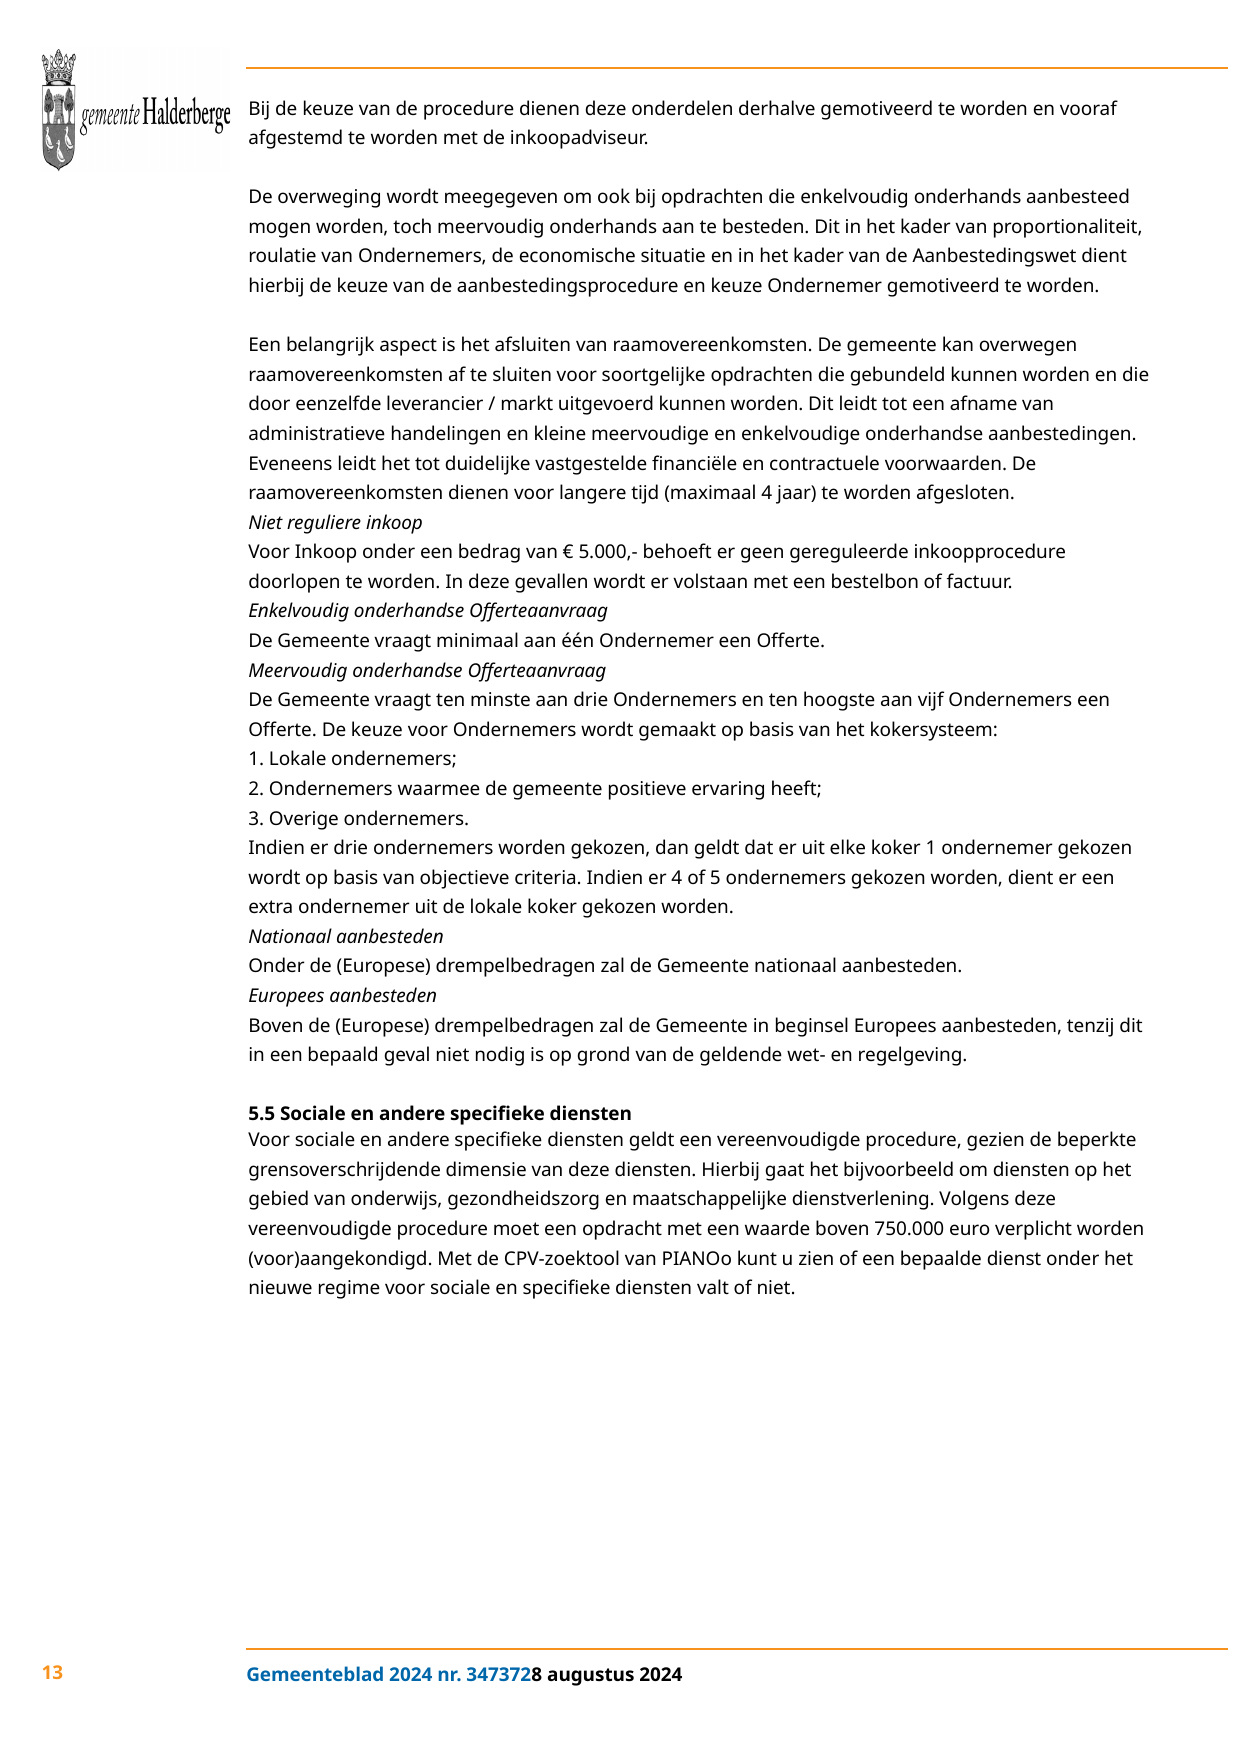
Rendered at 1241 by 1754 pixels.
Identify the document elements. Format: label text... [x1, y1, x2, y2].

picture [41, 47, 231, 172]
text Een belangrijk aspect is het afsluiten van raamovereenkomsten. De gemeente kan overwegen raamovereenkomsten af te sluiten voor soortgelijke opdrachten die gebundeld kunnen worden en die door eenzelfde leverancier / markt uitgevoerd kunnen worden. Dit leidt tot een afname van administratieve handelingen en kleine meervoudige en enkelvoudige onderhandse aanbestedingen. Eveneens leidt het tot duidelijke vastgestelde financiële en contractuele voorwaarden. De raamovereenkomsten dienen voor langere tijd (maximaal 4 jaar) te worden afgesloten. [248, 331, 1152, 505]
text Nationaal aanbesteden [248, 923, 1152, 949]
text 1. Lokale ondernemers; [248, 746, 1152, 771]
text Europees aanbesteden [248, 982, 1152, 1008]
text Onder de (Europese) drempelbedragen zal de Gemeente nationaal aanbesteden. [248, 953, 1152, 978]
text Enkelvoudig onderhandse Offerteaanvraag [248, 598, 1152, 623]
text Voor sociale en andere specifieke diensten geldt een vereenvoudigde procedure, gezien de beperkte grensoverschrijdende dimensie van deze diensten. Hierbij gaat het bijvoorbeeld om diensten op het gebied van onderwijs, gezondheidszorg en maatschappelijke dienstverlening. Volgens deze vereenvoudigde procedure moet een opdracht met een waarde boven 750.000 euro verplicht worden (voor)aangekondigd. Met de CPV-zoektool van PIANOo kunt u zien of een bepaalde dienst onder het nieuwe regime voor sociale en specifieke diensten valt of niet. [248, 1126, 1152, 1300]
text Bij de keuze van de procedure dienen deze onderdelen derhalve gemotiveerd te worden en vooraf afgestemd te worden met de inkoopadviseur. [248, 95, 1152, 150]
text Boven de (Europese) drempelbedragen zal de Gemeente in beginsel Europees aanbesteden, tenzij dit in een bepaald geval niet nodig is op grond van de geldende wet- en regelgeving. [248, 1012, 1152, 1067]
text Niet reguliere inkoop [248, 509, 1152, 535]
text 5.5 Sociale en andere specifieke diensten [248, 1101, 1152, 1126]
text Meervoudig onderhandse Offerteaanvraag [248, 657, 1152, 683]
text De Gemeente vraagt ten minste aan drie Ondernemers en ten hoogste aan vijf Ondernemers een Offerte. De keuze voor Ondernemers wordt gemaakt op basis van het kokersysteem: [248, 686, 1152, 742]
text 2. Ondernemers waarmee de gemeente positieve ervaring heeft; [248, 775, 1152, 801]
text 3. Overige ondernemers. [248, 805, 1152, 831]
text Indien er drie ondernemers worden gekozen, dan geldt dat er uit elke koker 1 ondernemer gekozen wordt op basis van objectieve criteria. Indien er 4 of 5 ondernemers gekozen worden, dient er een extra ondernemer uit de lokale koker gekozen worden. [248, 834, 1152, 919]
text De Gemeente vraagt minimaal aan één Ondernemer een Offerte. [248, 627, 1152, 653]
text De overweging wordt meegegeven om ook bij opdrachten die enkelvoudig onderhands aanbesteed mogen worden, toch meervoudig onderhands aan te besteden. Dit in het kader van proportionaliteit, roulatie van Ondernemers, de economische situatie en in het kader van de Aanbestedingswet dient hierbij de keuze van de aanbestedingsprocedure en keuze Ondernemer gemotiveerd te worden. [248, 183, 1152, 298]
text Voor Inkoop onder een bedrag van € 5.000,- behoeft er geen gereguleerde inkoopprocedure doorlopen te worden. In deze gevallen wordt er volstaan met een bestelbon of factuur. [248, 538, 1152, 594]
